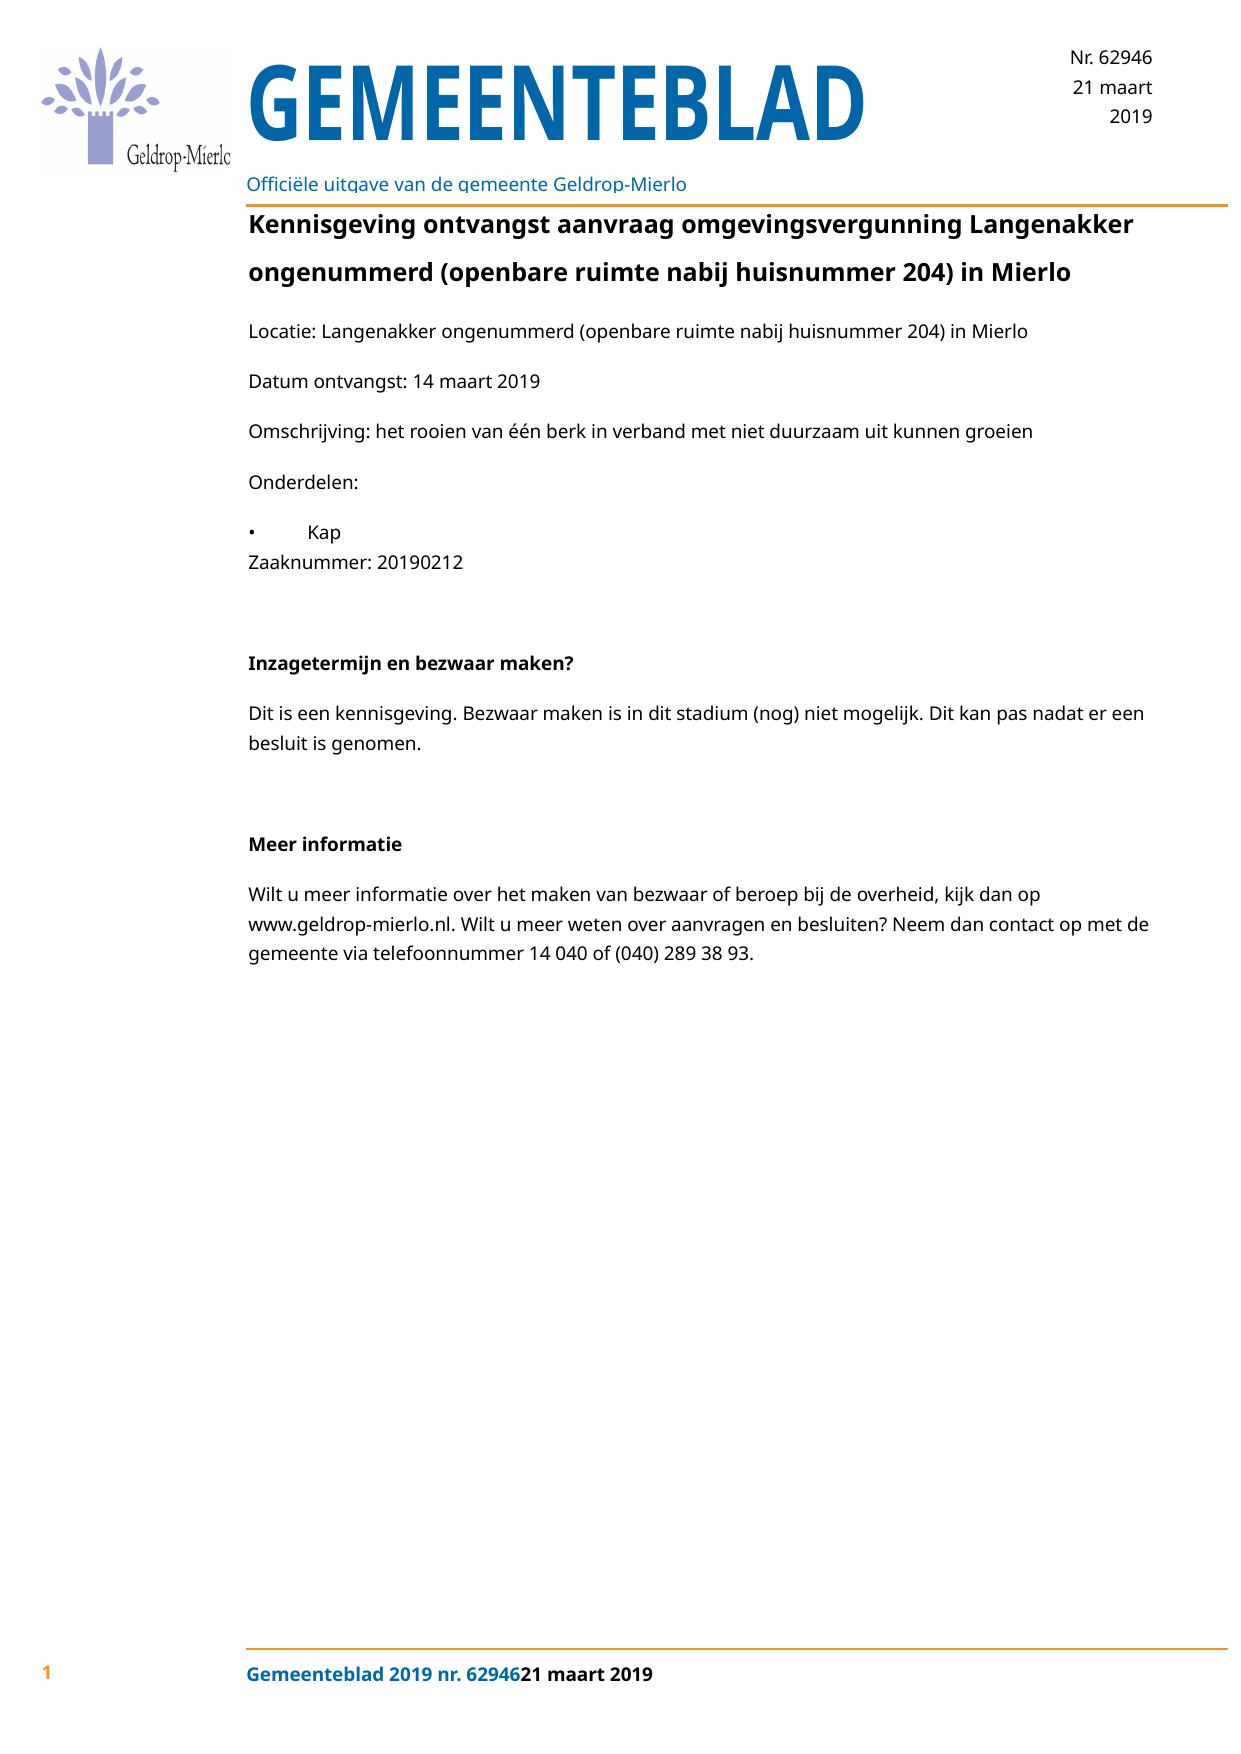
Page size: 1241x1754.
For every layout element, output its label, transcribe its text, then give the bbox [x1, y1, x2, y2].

text Kennisgeving ontvangst aanvraag omgevingsvergunning Langenakker ongenummerd (openbare ruimte nabij huisnummer 204) in Mierlo [248, 207, 1152, 288]
text Wilt u meer informatie over het maken van bezwaar of beroep bij de overheid, kijk dan op www.geldrop-mierlo.nl. Wilt u meer weten over aanvragen en besluiten? Neem dan contact op met de gemeente via telefoonnummer 14 040 of (040) 289 38 93. [248, 881, 1152, 966]
text Meer informatie [248, 831, 1152, 857]
text Onderdelen: [248, 469, 1152, 495]
text Inzagetermijn en bezwaar maken? [248, 650, 1152, 676]
text Locatie: Langenakker ongenummerd (openbare ruimte nabij huisnummer 204) in Mierlo [248, 318, 1152, 344]
picture [41, 47, 231, 172]
text Dit is een kennisgeving. Bezwaar maken is in dit stadium (nog) niet mogelijk. Dit kan pas nadat er een besluit is genomen. [248, 700, 1152, 756]
text Datum ontvangst: 14 maart 2019 [248, 368, 1152, 394]
text Omschrijving: het rooien van één berk in verband met niet duurzaam uit kunnen groeien [248, 419, 1152, 444]
list Kap [248, 519, 1152, 545]
text Zaaknummer: 20190212 [248, 549, 1152, 575]
